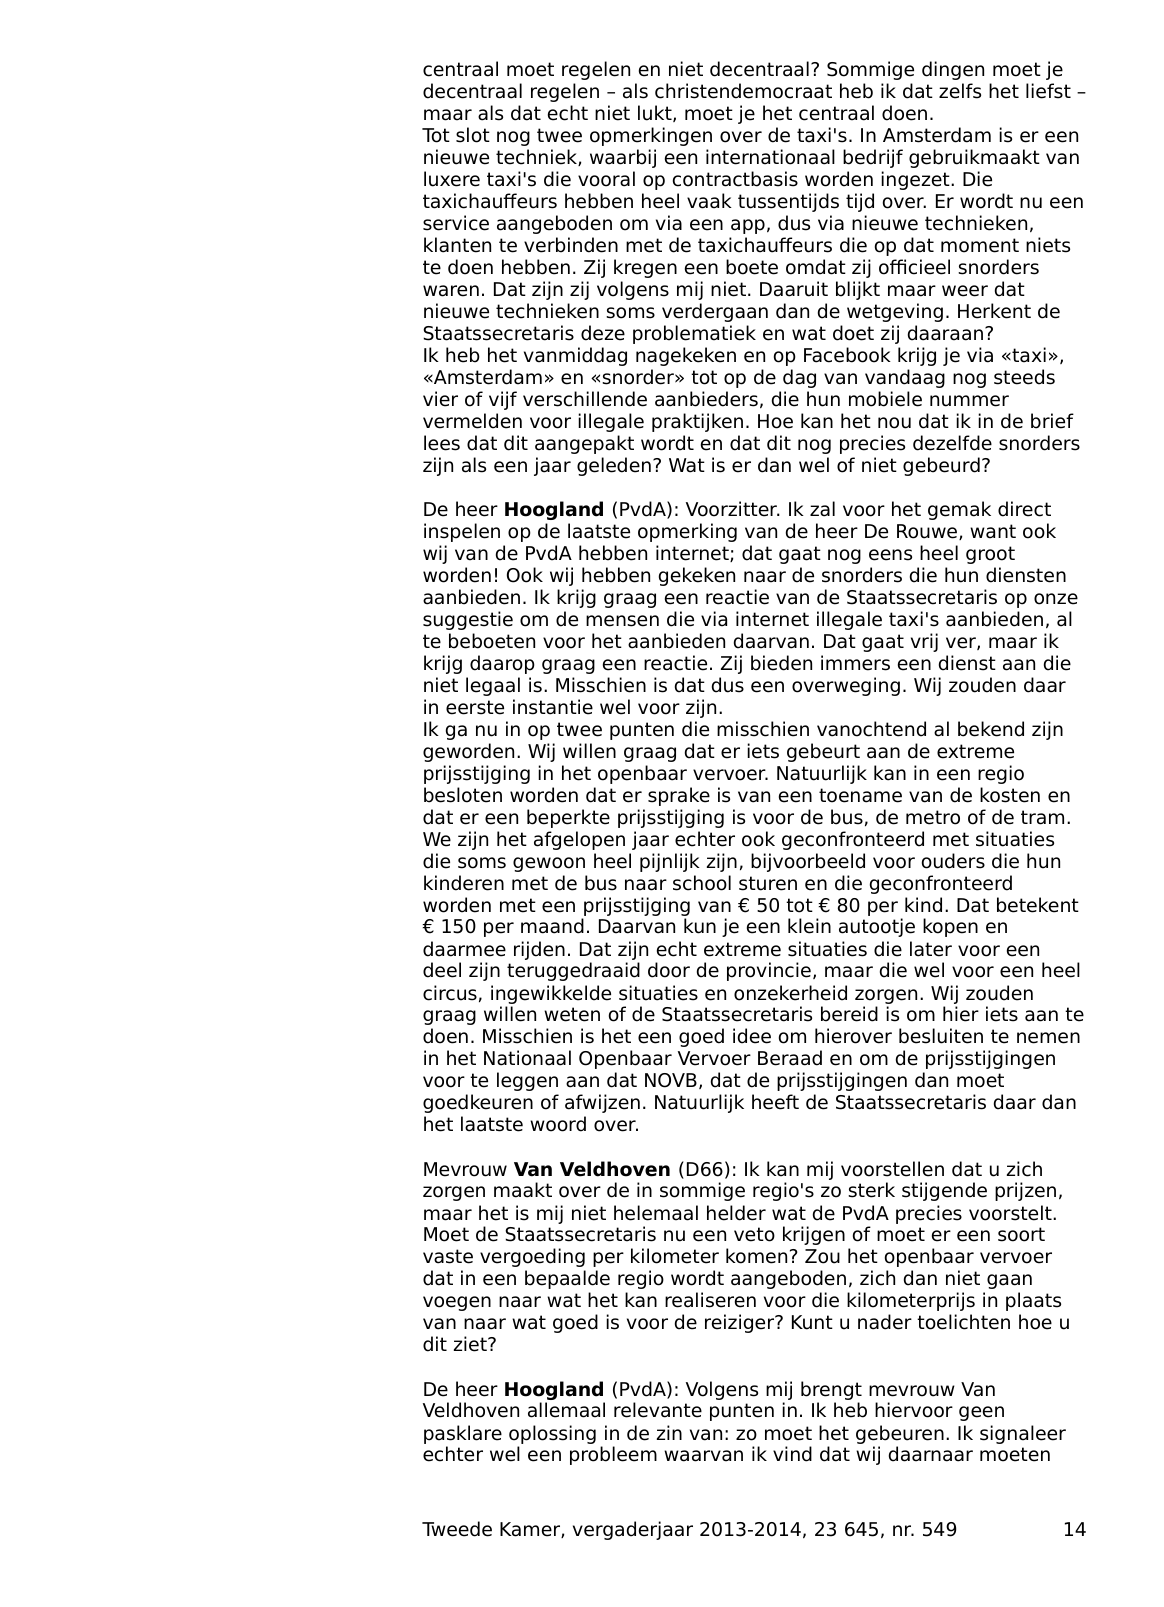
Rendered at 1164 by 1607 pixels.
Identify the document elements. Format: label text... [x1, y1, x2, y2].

text Ik heb het vanmiddag nagekeken en op Facebook krijg je via «taxi», «Amsterdam» en «snorder» tot op de dag van vandaag nog steeds vier of vijf verschillende aanbieders, die hun mobiele nummer vermelden voor illegale praktijken. Hoe kan het nou dat ik in de brief lees dat dit aangepakt wordt en dat dit nog precies dezelfde snorders zijn als een jaar geleden? Wat is er dan wel of niet gebeurd? [422, 345, 1087, 477]
text De heer Hoogland (PvdA): Volgens mij brengt mevrouw Van Veldhoven allemaal relevante punten in. Ik heb hiervoor geen pasklare oplossing in de zin van: zo moet het gebeuren. Ik signaleer echter wel een probleem waarvan ik vind dat wij daarnaar moeten [422, 1378, 1087, 1466]
text De heer Hoogland (PvdA): Voorzitter. Ik zal voor het gemak direct inspelen op de laatste opmerking van de heer De Rouwe, want ook wij van de PvdA hebben internet; dat gaat nog eens heel groot worden! Ook wij hebben gekeken naar de snorders die hun diensten aanbieden. Ik krijg graag een reactie van de Staatssecretaris op onze suggestie om de mensen die via internet illegale taxi's aanbieden, al te beboeten voor het aanbieden daarvan. Dat gaat vrij ver, maar ik krijg daarop graag een reactie. Zij bieden immers een dienst aan die niet legaal is. Misschien is dat dus een overweging. Wij zouden daar in eerste instantie wel voor zijn. [422, 499, 1087, 719]
text Mevrouw Van Veldhoven (D66): Ik kan mij voorstellen dat u zich zorgen maakt over de in sommige regio's zo sterk stijgende prijzen, maar het is mij niet helemaal helder wat de PvdA precies voorstelt. Moet de Staatssecretaris nu een veto krijgen of moet er een soort vaste vergoeding per kilometer komen? Zou het openbaar vervoer dat in een bepaalde regio wordt aangeboden, zich dan niet gaan voegen naar wat het kan realiseren voor die kilometerprijs in plaats van naar wat goed is voor de reiziger? Kunt u nader toelichten hoe u dit ziet? [422, 1158, 1087, 1356]
text Ik ga nu in op twee punten die misschien vanochtend al bekend zijn geworden. Wij willen graag dat er iets gebeurt aan de extreme prijsstijging in het openbaar vervoer. Natuurlijk kan in een regio besloten worden dat er sprake is van een toename van de kosten en dat er een beperkte prijsstijging is voor de bus, de metro of de tram. We zijn het afgelopen jaar echter ook geconfronteerd met situaties die soms gewoon heel pijnlijk zijn, bijvoorbeeld voor ouders die hun kinderen met de bus naar school sturen en die geconfronteerd worden met een prijsstijging van € 50 tot € 80 per kind. Dat betekent € 150 per maand. Daarvan kun je een klein autootje kopen en daarmee rijden. Dat zijn echt extreme situaties die later voor een deel zijn teruggedraaid door de provincie, maar die wel voor een heel circus, ingewikkelde situaties en onzekerheid zorgen. Wij zouden graag willen weten of de Staatssecretaris bereid is om hier iets aan te doen. Misschien is het een goed idee om hierover besluiten te nemen in het Nationaal Openbaar Vervoer Beraad en om de prijsstijgingen voor te leggen aan dat NOVB, dat de prijsstijgingen dan moet goedkeuren of afwijzen. Natuurlijk heeft de Staatssecretaris daar dan het laatste woord over. [422, 719, 1087, 1136]
text centraal moet regelen en niet decentraal? Sommige dingen moet je decentraal regelen – als christendemocraat heb ik dat zelfs het liefst – maar als dat echt niet lukt, moet je het centraal doen. [422, 59, 1087, 125]
text Tot slot nog twee opmerkingen over de taxi's. In Amsterdam is er een nieuwe techniek, waarbij een internationaal bedrijf gebruikmaakt van luxere taxi's die vooral op contractbasis worden ingezet. Die taxichauffeurs hebben heel vaak tussentijds tijd over. Er wordt nu een service aangeboden om via een app, dus via nieuwe technieken, klanten te verbinden met de taxichauffeurs die op dat moment niets te doen hebben. Zij kregen een boete omdat zij officieel snorders waren. Dat zijn zij volgens mij niet. Daaruit blijkt maar weer dat nieuwe technieken soms verdergaan dan de wetgeving. Herkent de Staatssecretaris deze problematiek en wat doet zij daaraan? [422, 125, 1087, 345]
